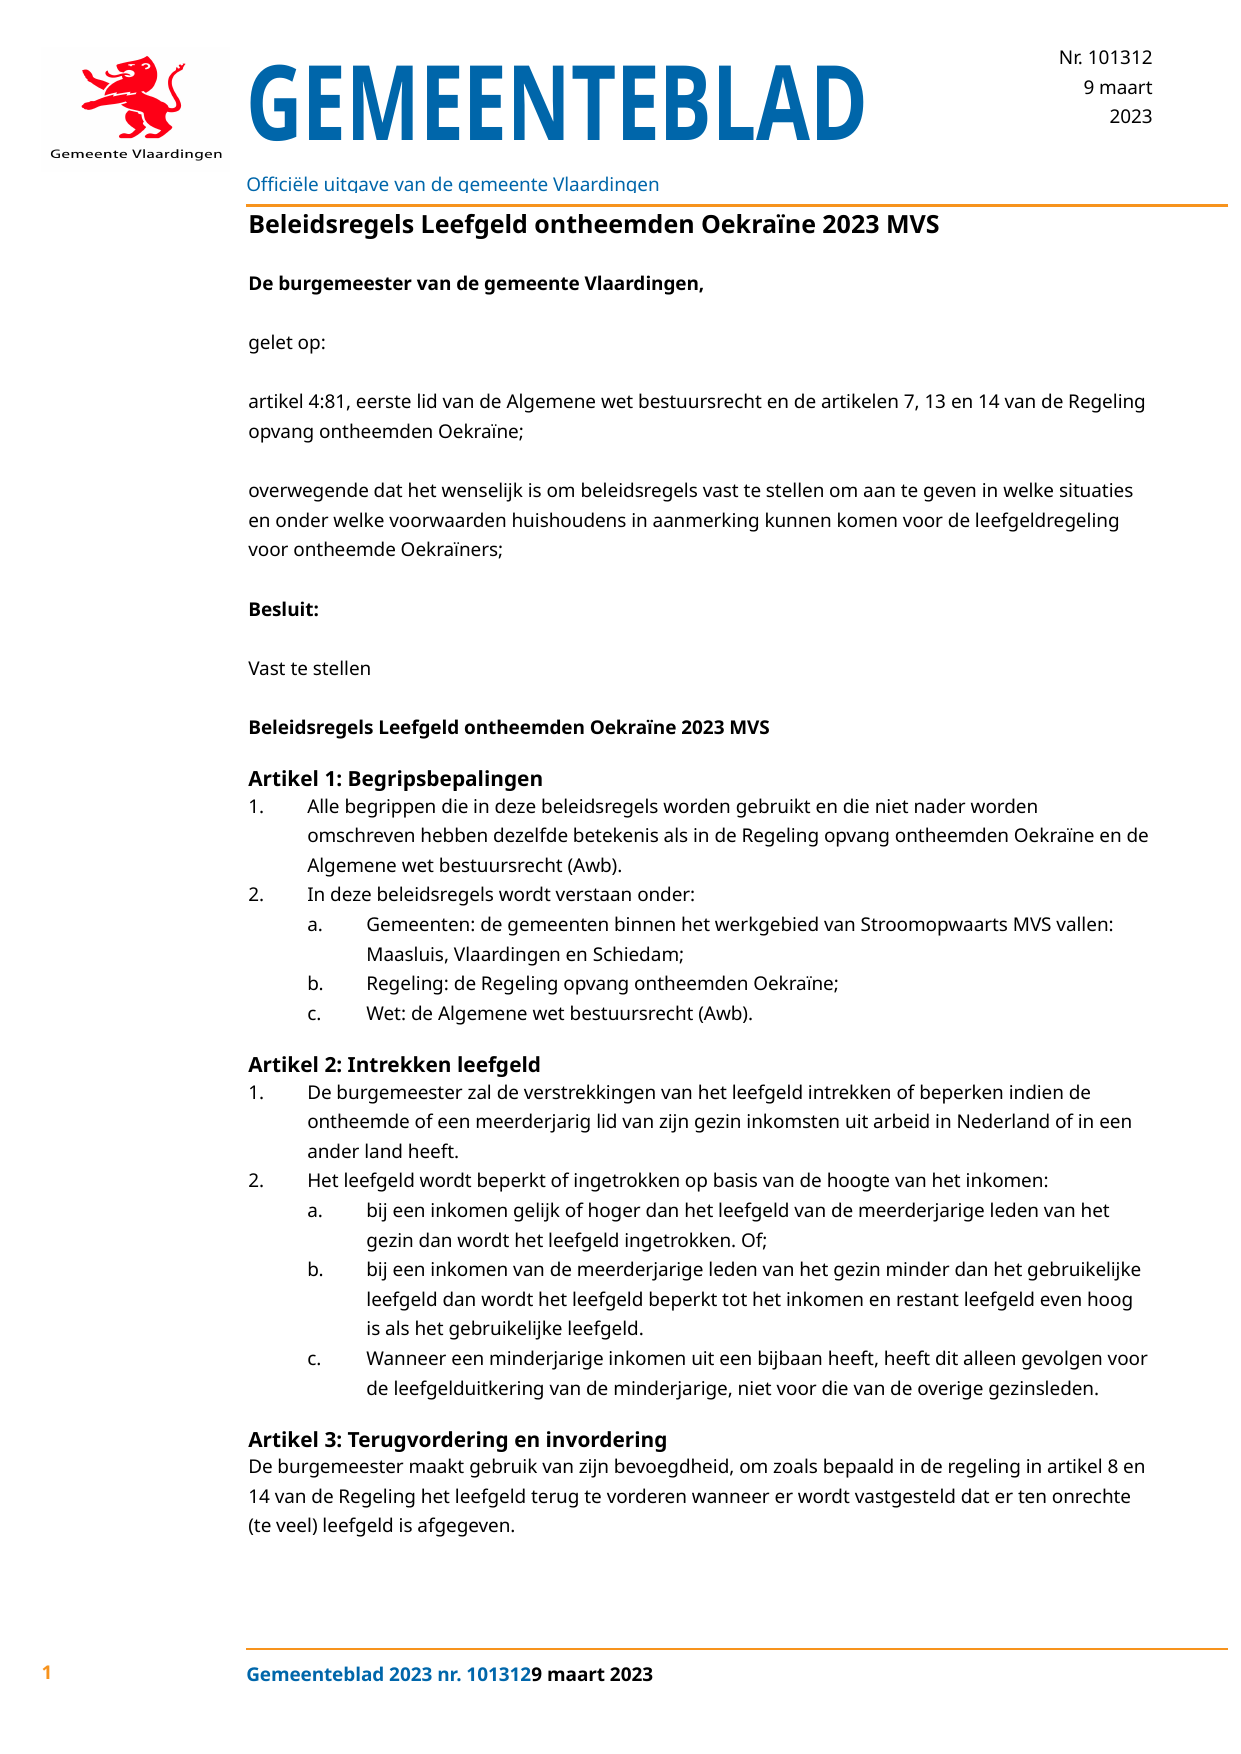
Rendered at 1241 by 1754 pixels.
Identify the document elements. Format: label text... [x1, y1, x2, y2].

text overwegende dat het wenselijk is om beleidsregels vast te stellen om aan te geven in welke situaties en onder welke voorwaarden huishoudens in aanmerking kunnen komen voor de leefgeldregeling voor ontheemde Oekraïners; [248, 477, 1152, 562]
list Alle begrippen die in deze beleidsregels worden gebruikt en die niet nader worden omschreven hebben dezelfde betekenis als in de Regeling opvang ontheemden Oekraïne en de Algemene wet bestuursrecht (Awb). [248, 793, 1152, 878]
list Wanneer een minderjarige inkomen uit een bijbaan heeft, heeft dit alleen gevolgen voor de leefgelduitkering van de minderjarige, niet voor die van de overige gezinsleden. [307, 1345, 1152, 1400]
list bij een inkomen van de meerderjarige leden van het gezin minder dan het gebruikelijke leefgeld dan wordt het leefgeld beperkt tot het inkomen en restant leefgeld even hoog is als het gebruikelijke leefgeld. [307, 1256, 1152, 1341]
list Gemeenten: de gemeenten binnen het werkgebied van Stroomopwaarts MVS vallen: Maasluis, Vlaardingen en Schiedam; [307, 911, 1152, 967]
text Artikel 2: Intrekken leefgeld [248, 1050, 1152, 1079]
list Het leefgeld wordt beperkt of ingetrokken op basis van de hoogte van het inkomen: [248, 1168, 1152, 1193]
list bij een inkomen gelijk of hoger dan het leefgeld van de meerderjarige leden van het gezin dan wordt het leefgeld ingetrokken. Of; [307, 1197, 1152, 1252]
text Besluit: [248, 596, 1152, 621]
text Beleidsregels Leefgeld ontheemden Oekraïne 2023 MVS [248, 714, 1152, 740]
text Vast te stellen [248, 655, 1152, 681]
text artikel 4:81, eerste lid van de Algemene wet bestuursrecht en de artikelen 7, 13 en 14 van de Regeling opvang ontheemden Oekraïne; [248, 389, 1152, 444]
text Beleidsregels Leefgeld ontheemden Oekraïne 2023 MVS [248, 207, 1152, 241]
text De burgemeester van de gemeente Vlaardingen, [248, 270, 1152, 296]
text De burgemeester maakt gebruik van zijn bevoegdheid, om zoals bepaald in de regeling in artikel 8 en 14 van de Regeling het leefgeld terug te vorderen wanneer er wordt vastgesteld dat er ten onrechte (te veel) leefgeld is afgegeven. [248, 1453, 1152, 1538]
text Artikel 1: Begripsbepalingen [248, 764, 1152, 793]
text gelet op: [248, 329, 1152, 355]
list Regeling: de Regeling opvang ontheemden Oekraïne; [307, 970, 1152, 996]
picture [41, 47, 231, 172]
list De burgemeester zal de verstrekkingen van het leefgeld intrekken of beperken indien de ontheemde of een meerderjarig lid van zijn gezin inkomsten uit arbeid in Nederland of in een ander land heeft. [248, 1079, 1152, 1164]
text Artikel 3: Terugvordering en invordering [248, 1425, 1152, 1453]
list Wet: de Algemene wet bestuursrecht (Awb). [307, 1000, 1152, 1026]
list In deze beleidsregels wordt verstaan onder: [248, 882, 1152, 907]
